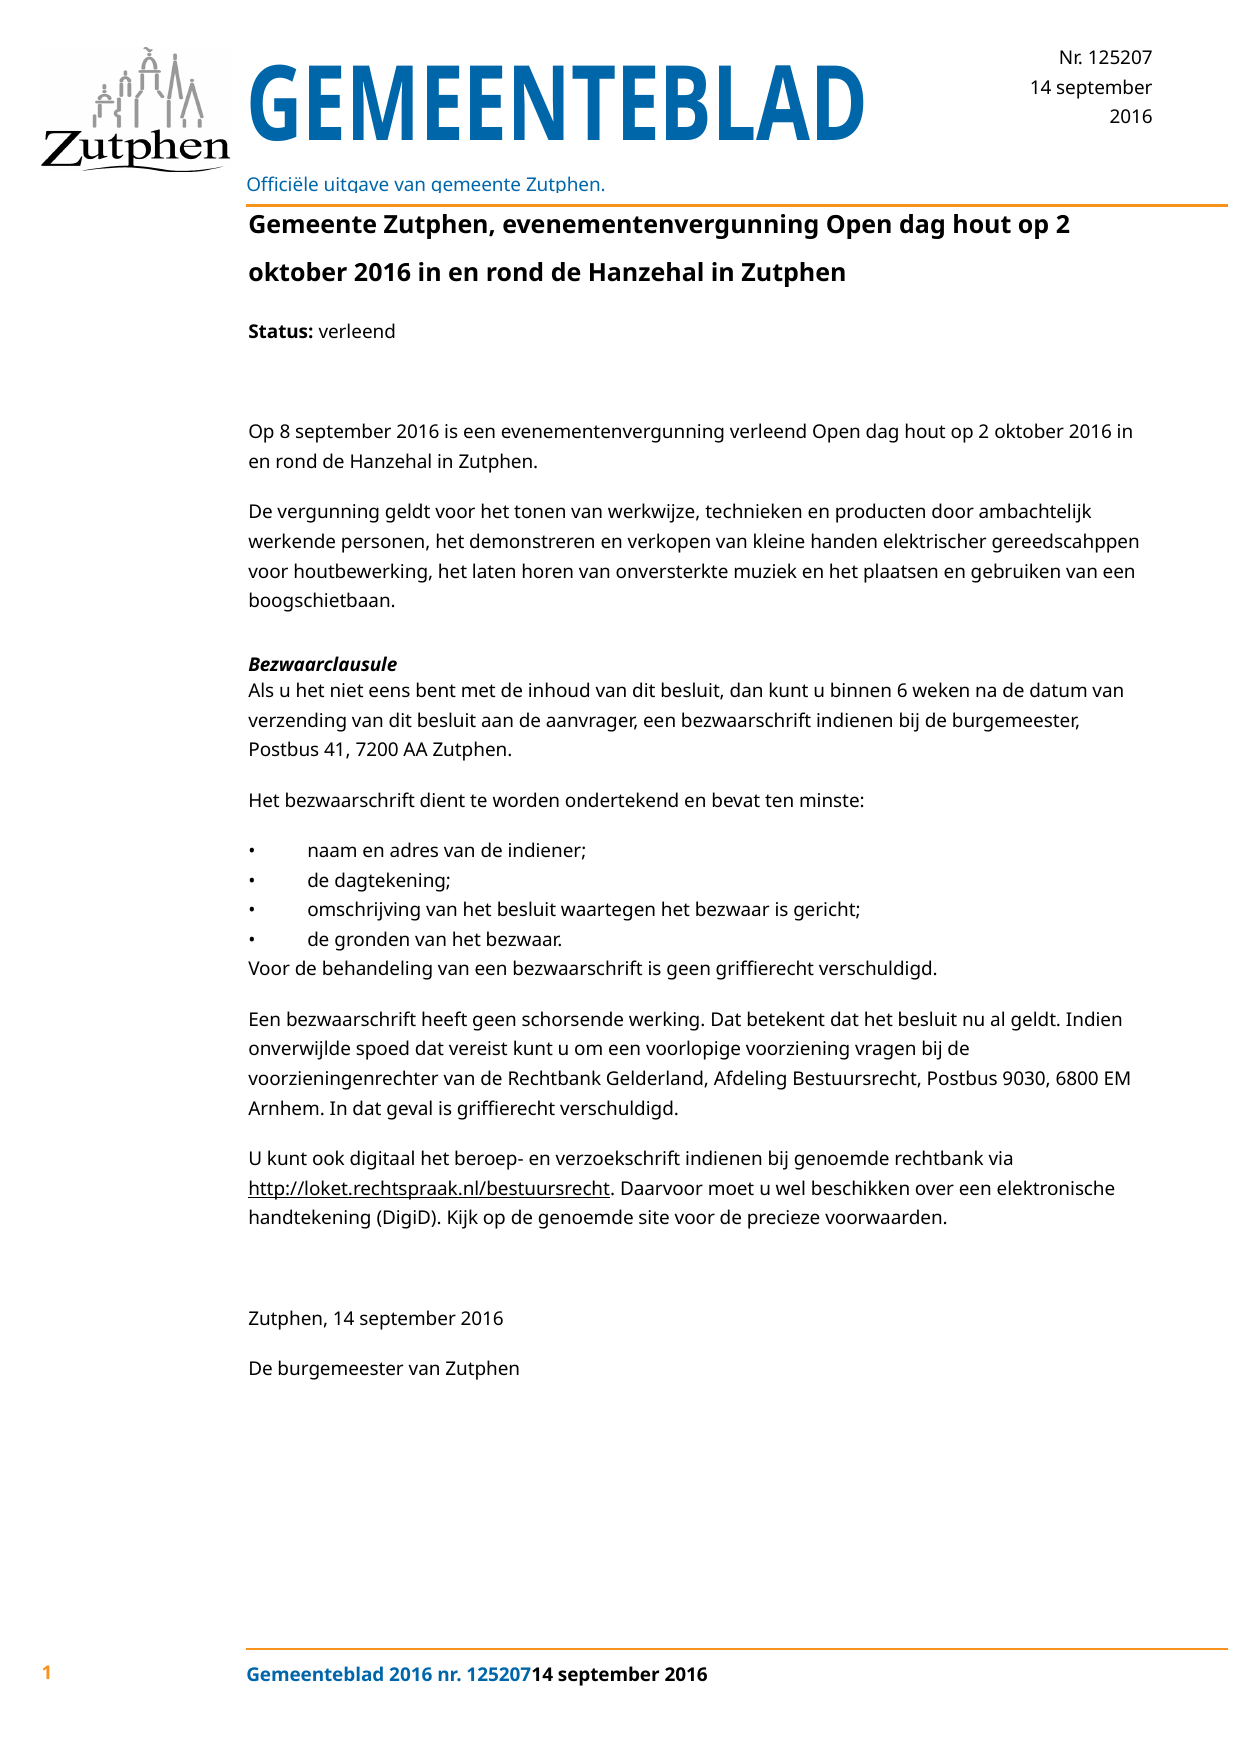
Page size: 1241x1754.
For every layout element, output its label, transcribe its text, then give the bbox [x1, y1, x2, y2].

list de dagtekening; [248, 867, 1152, 892]
list omschrijving van het besluit waartegen het bezwaar is gericht; [248, 896, 1152, 922]
text Status: verleend [248, 318, 1152, 344]
text De vergunning geldt voor het tonen van werkwijze, technieken en producten door ambachtelijk werkende personen, het demonstreren en verkopen van kleine handen elektrischer gereedscahppen voor houtbewerking, het laten horen van onversterkte muziek en het plaatsen en gebruiken van een boogschietbaan. [248, 499, 1152, 613]
text Een bezwaarschrift heeft geen schorsende werking. Dat betekent dat het besluit nu al geldt. Indien onverwijlde spoed dat vereist kunt u om een voorlopige voorziening vragen bij de voorzieningenrechter van de Rechtbank Gelderland, Afdeling Bestuursrecht, Postbus 9030, 6800 EM Arnhem. In dat geval is griffierecht verschuldigd. [248, 1006, 1152, 1120]
list de gronden van het bezwaar. [248, 926, 1152, 952]
text Bezwaarclausule [248, 651, 1152, 677]
text Op 8 september 2016 is een evenementenvergunning verleend Open dag hout op 2 oktober 2016 in en rond de Hanzehal in Zutphen. [248, 419, 1152, 474]
text Voor de behandeling van een bezwaarschrift is geen griffierecht verschuldigd. [248, 956, 1152, 981]
text Het bezwaarschrift dient te worden ondertekend en bevat ten minste: [248, 787, 1152, 812]
text De burgemeester van Zutphen [248, 1356, 1152, 1381]
list naam en adres van de indiener; [248, 837, 1152, 863]
text Zutphen, 14 september 2016 [248, 1305, 1152, 1331]
text U kunt ook digitaal het beroep- en verzoekschrift indienen bij genoemde rechtbank via http://loket.rechtspraak.nl/bestuursrecht. Daarvoor moet u wel beschikken over een elektronische handtekening (DigiD). Kijk op de genoemde site voor de precieze voorwaarden. [248, 1145, 1152, 1230]
text Gemeente Zutphen, evenementenvergunning Open dag hout op 2 oktober 2016 in en rond de Hanzehal in Zutphen [248, 207, 1152, 288]
picture [41, 47, 231, 172]
text Als u het niet eens bent met de inhoud van dit besluit, dan kunt u binnen 6 weken na de datum van verzending van dit besluit aan de aanvrager, een bezwaarschrift indienen bij de burgemeester, Postbus 41, 7200 AA Zutphen. [248, 677, 1152, 762]
